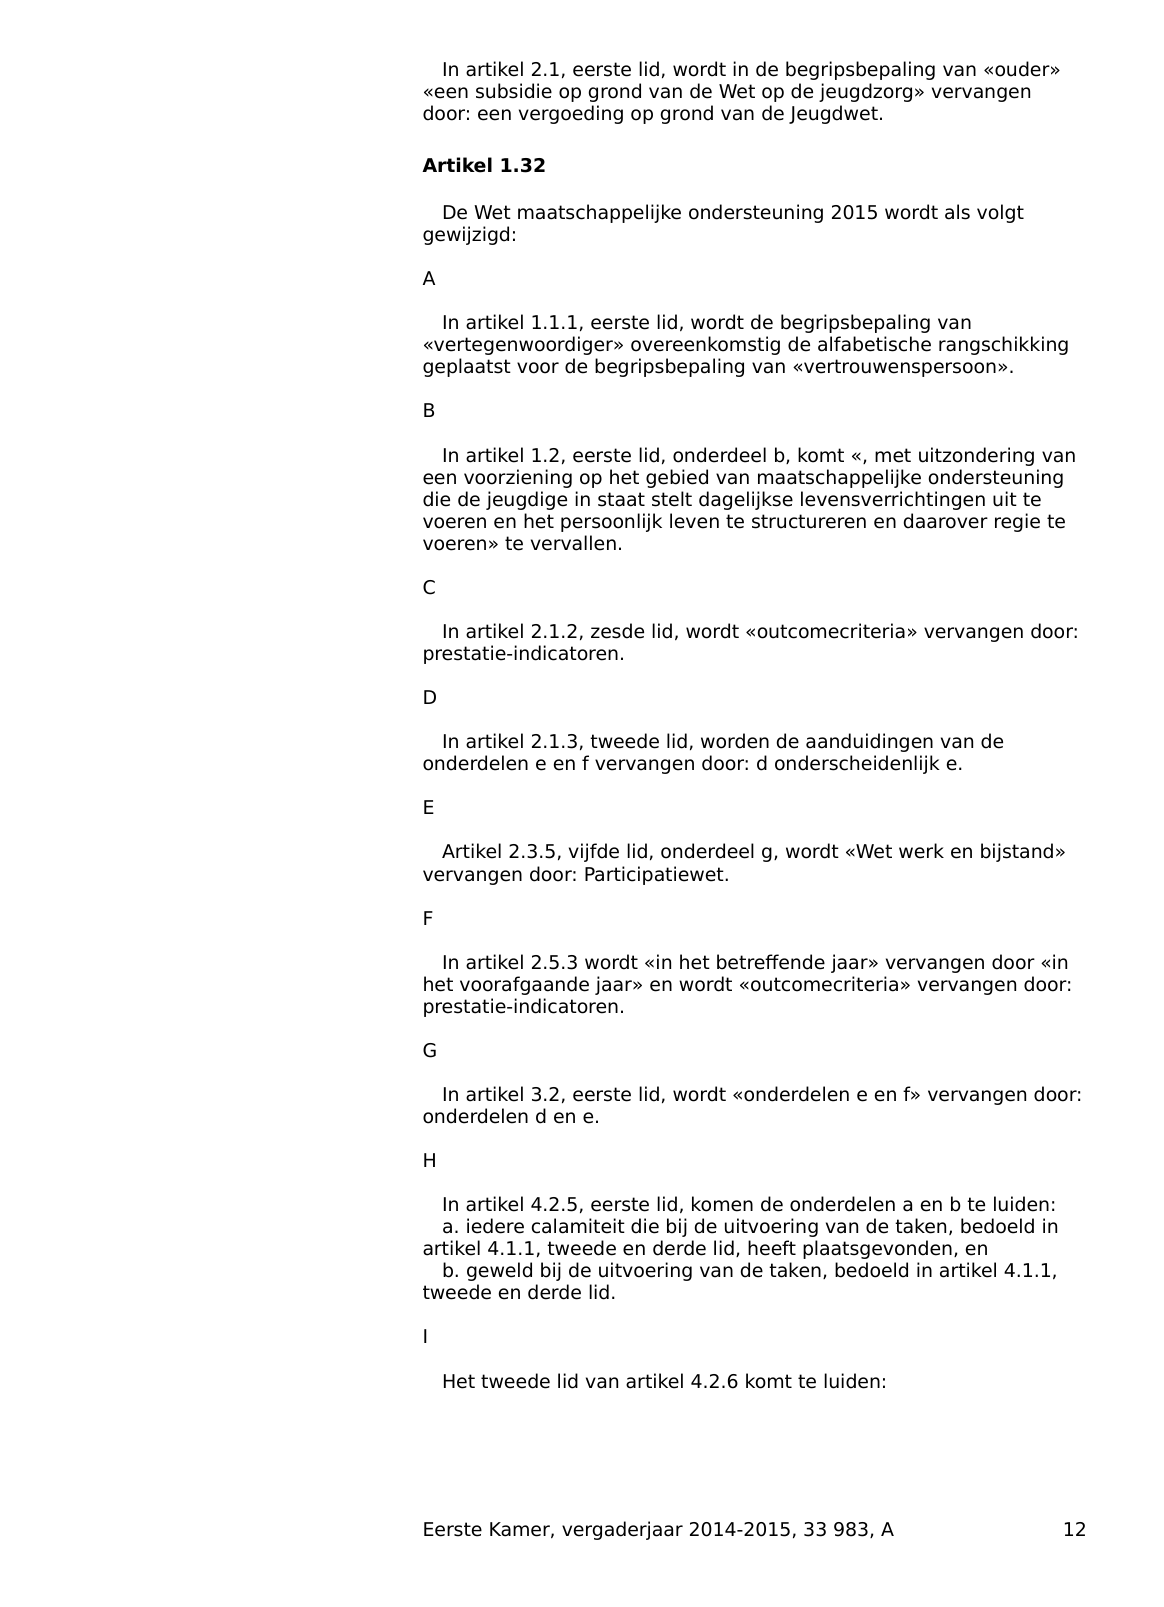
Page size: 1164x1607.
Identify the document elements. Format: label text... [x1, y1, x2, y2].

text C [422, 577, 1087, 599]
text A [422, 268, 1087, 290]
text In artikel 2.5.3 wordt «in het betreffende jaar» vervangen door «in het voorafgaande jaar» en wordt «outcomecriteria» vervangen door: prestatie-indicatoren. [422, 952, 1087, 1018]
text a. iedere calamiteit die bij de uitvoering van de taken, bedoeld in artikel 4.1.1, tweede en derde lid, heeft plaatsgevonden, en [422, 1216, 1087, 1260]
text Het tweede lid van artikel 4.2.6 komt te luiden: [422, 1371, 1087, 1393]
text B [422, 400, 1087, 422]
text F [422, 908, 1087, 929]
text D [422, 687, 1087, 709]
subtitle Artikel 1.32 [422, 155, 1087, 177]
text In artikel 2.1, eerste lid, wordt in de begripsbepaling van «ouder» «een subsidie op grond van de Wet op de jeugdzorg» vervangen door: een vergoeding op grond van de Jeugdwet. [422, 59, 1087, 125]
text Artikel 2.3.5, vijfde lid, onderdeel g, wordt «Wet werk en bijstand» vervangen door: Participatiewet. [422, 841, 1087, 885]
text I [422, 1326, 1087, 1348]
text In artikel 2.1.2, zesde lid, wordt «outcomecriteria» vervangen door: prestatie-indicatoren. [422, 621, 1087, 665]
text In artikel 3.2, eerste lid, wordt «onderdelen e en f» vervangen door: onderdelen d en e. [422, 1084, 1087, 1128]
text In artikel 1.2, eerste lid, onderdeel b, komt «, met uitzondering van een voorziening op het gebied van maatschappelijke ondersteuning die de jeugdige in staat stelt dagelijkse levensverrichtingen uit te voeren en het persoonlijk leven te structureren en daarover regie te voeren» te vervallen. [422, 444, 1087, 554]
text G [422, 1040, 1087, 1062]
text b. geweld bij de uitvoering van de taken, bedoeld in artikel 4.1.1, tweede en derde lid. [422, 1260, 1087, 1304]
text In artikel 2.1.3, tweede lid, worden de aanduidingen van de onderdelen e en f vervangen door: d onderscheidenlijk e. [422, 731, 1087, 775]
text De Wet maatschappelijke ondersteuning 2015 wordt als volgt gewijzigd: [422, 202, 1087, 246]
text H [422, 1150, 1087, 1172]
text In artikel 4.2.5, eerste lid, komen de onderdelen a en b te luiden: [422, 1194, 1087, 1216]
text In artikel 1.1.1, eerste lid, wordt de begripsbepaling van «vertegenwoordiger» overeenkomstig de alfabetische rangschikking geplaatst voor de begripsbepaling van «vertrouwenspersoon». [422, 312, 1087, 378]
text E [422, 797, 1087, 819]
